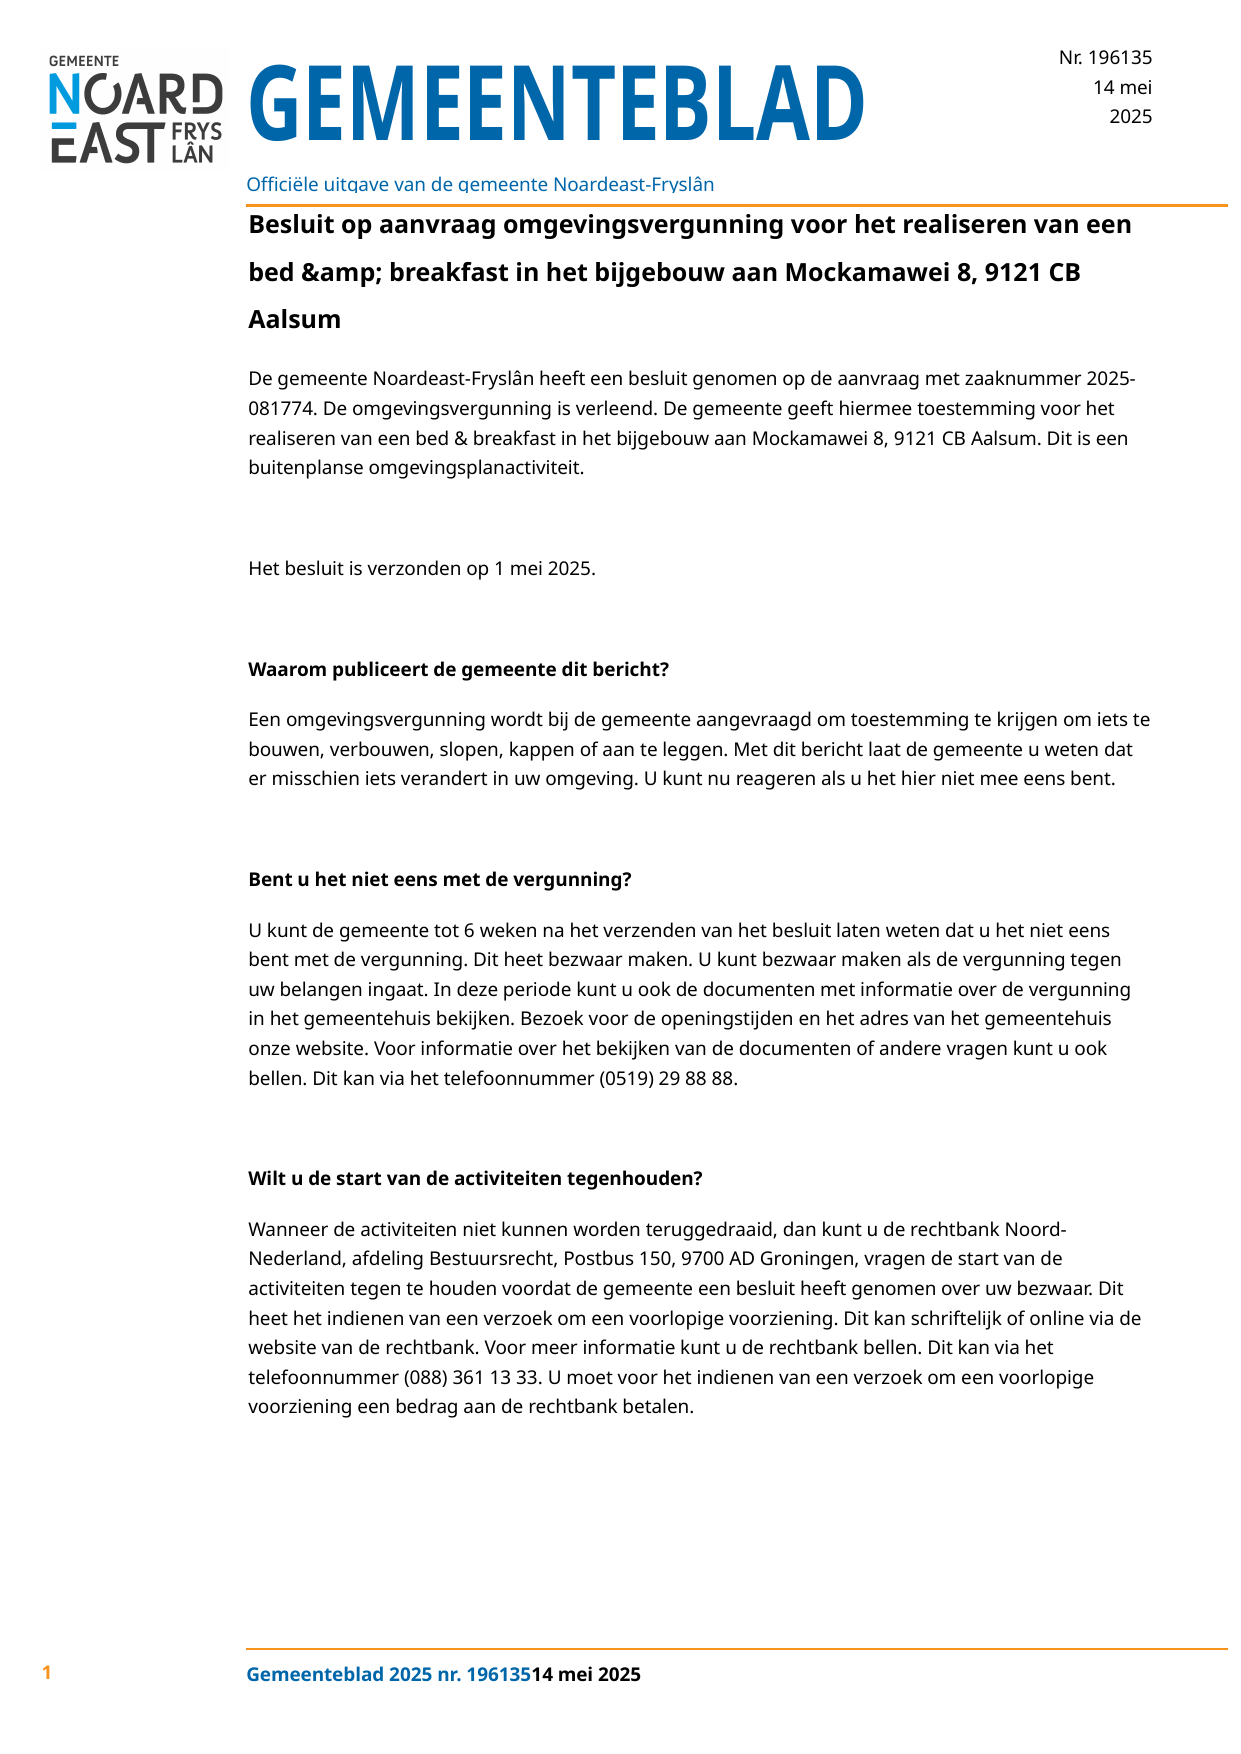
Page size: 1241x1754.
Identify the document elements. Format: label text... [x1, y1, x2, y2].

picture [41, 47, 231, 172]
text Wanneer de activiteiten niet kunnen worden teruggedraaid, dan kunt u de rechtbank Noord-Nederland, afdeling Bestuursrecht, Postbus 150, 9700 AD Groningen, vragen de start van de activiteiten tegen te houden voordat de gemeente een besluit heeft genomen over uw bezwaar. Dit heet het indienen van een verzoek om een voorlopige voorziening. Dit kan schriftelijk of online via de website van de rechtbank. Voor meer informatie kunt u de rechtbank bellen. Dit kan via het telefoonnummer (088) 361 13 33. U moet voor het indienen van een verzoek om een voorlopige voorziening een bedrag aan de rechtbank betalen. [248, 1216, 1152, 1419]
text De gemeente Noardeast-Fryslân heeft een besluit genomen op de aanvraag met zaaknummer 2025-081774. De omgevingsvergunning is verleend. De gemeente geeft hiermee toestemming voor het realiseren van een bed & breakfast in het bijgebouw aan Mockamawei 8, 9121 CB Aalsum. Dit is een buitenplanse omgevingsplanactiviteit. [248, 366, 1152, 480]
text U kunt de gemeente tot 6 weken na het verzenden van het besluit laten weten dat u het niet eens bent met de vergunning. Dit heet bezwaar maken. U kunt bezwaar maken als de vergunning tegen uw belangen ingaat. In deze periode kunt u ook de documenten met informatie over de vergunning in het gemeentehuis bekijken. Bezoek voor de openingstijden en het adres van het gemeentehuis onze website. Voor informatie over het bekijken van de documenten of andere vragen kunt u ook bellen. Dit kan via het telefoonnummer (0519) 29 88 88. [248, 917, 1152, 1090]
text Een omgevingsvergunning wordt bij de gemeente aangevraagd om toestemming te krijgen om iets te bouwen, verbouwen, slopen, kappen of aan te leggen. Met dit bericht laat de gemeente u weten dat er misschien iets verandert in uw omgeving. U kunt nu reageren als u het hier niet mee eens bent. [248, 706, 1152, 791]
text Waarom publiceert de gemeente dit bericht? [248, 656, 1152, 682]
text Bent u het niet eens met de vergunning? [248, 866, 1152, 892]
text Wilt u de start van de activiteiten tegenhouden? [248, 1166, 1152, 1191]
text Het besluit is verzonden op 1 mei 2025. [248, 555, 1152, 581]
text Besluit op aanvraag omgevingsvergunning voor het realiseren van een bed &amp; breakfast in het bijgebouw aan Mockamawei 8, 9121 CB Aalsum [248, 207, 1152, 336]
